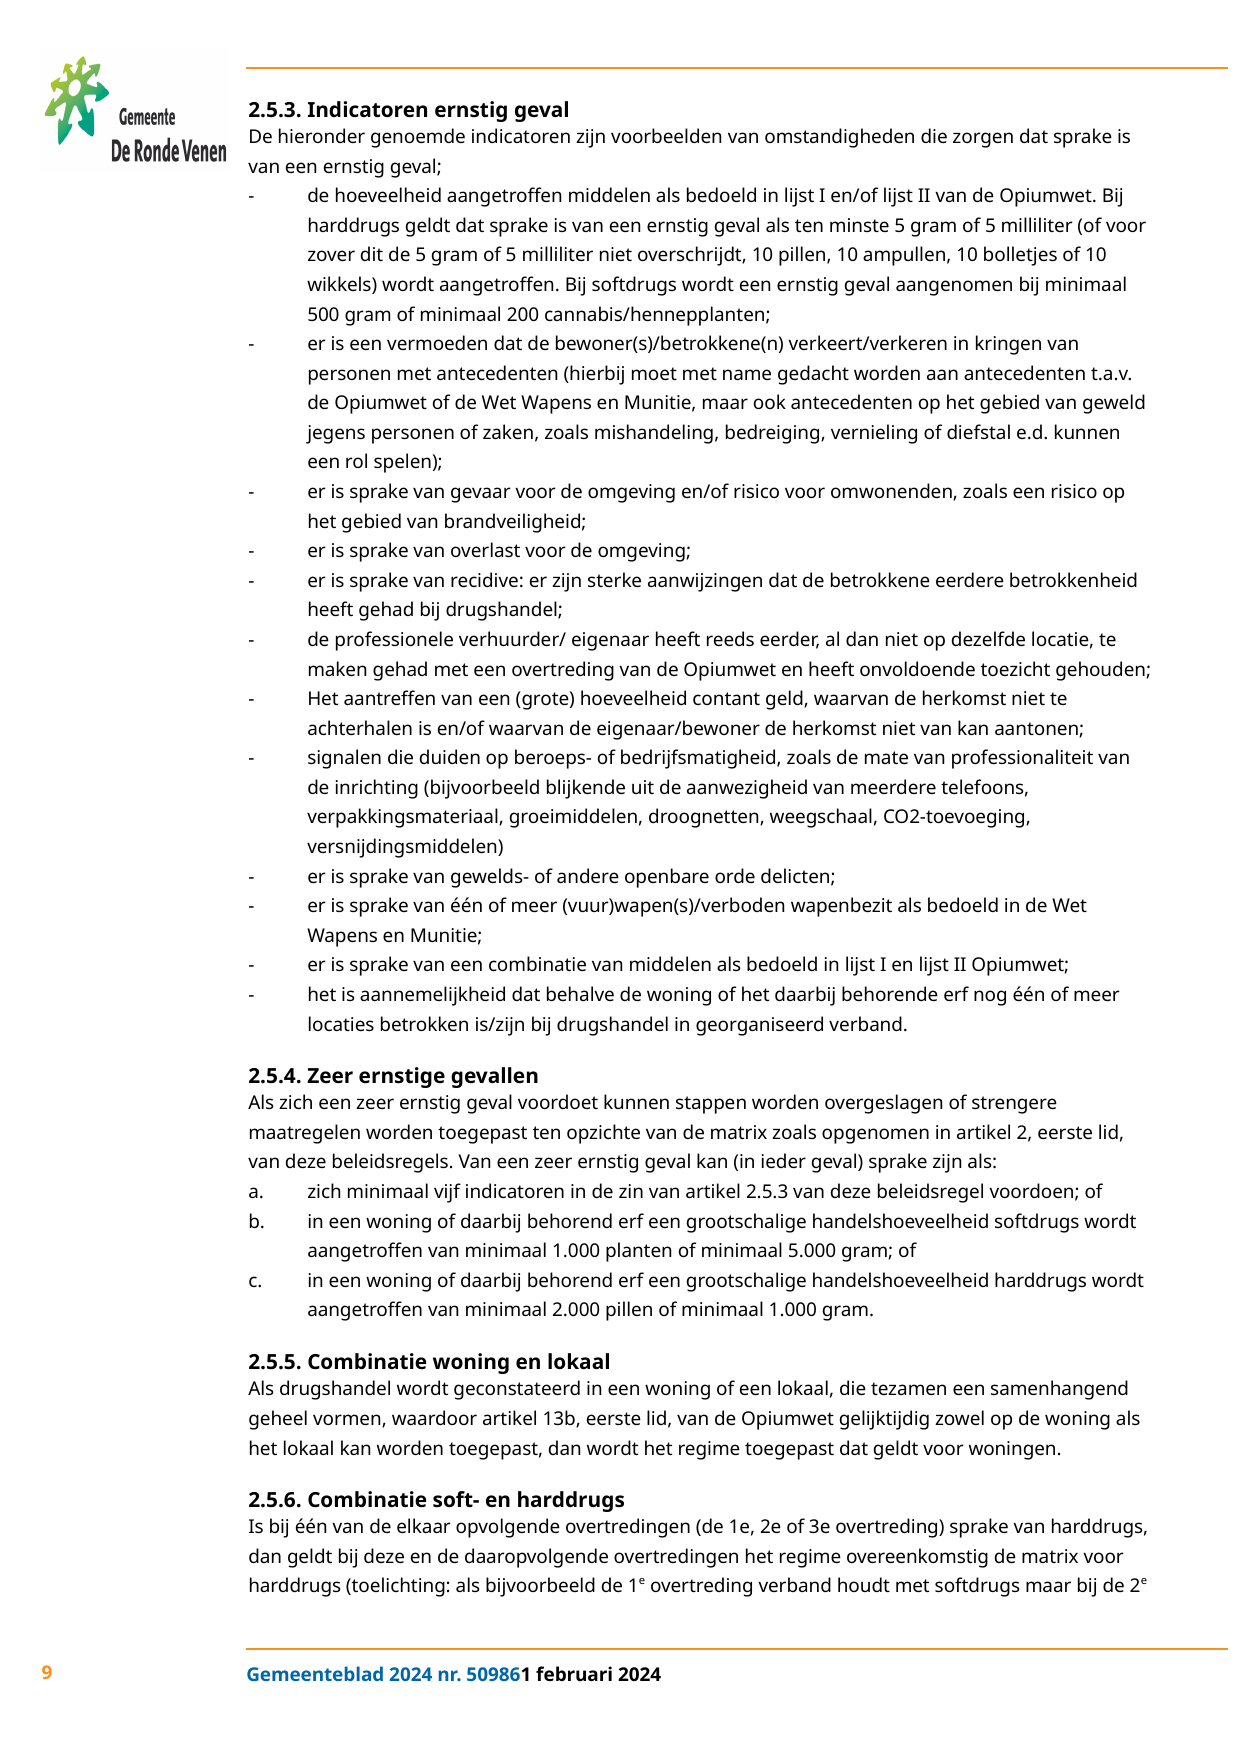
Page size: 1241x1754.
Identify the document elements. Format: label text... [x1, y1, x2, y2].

list er is sprake van overlast voor de omgeving; [248, 537, 1152, 563]
list er is sprake van gevaar voor de omgeving en/of risico voor omwonenden, zoals een risico op het gebied van brandveiligheid; [248, 478, 1152, 533]
text Is bij één van de elkaar opvolgende overtredingen (de 1e, 2e of 3e overtreding) sprake van harddrugs, dan geldt bij deze en de daaropvolgende overtredingen het regime overeenkomstig de matrix voor harddrugs (toelichting: als bijvoorbeeld de 1e overtreding verband houdt met softdrugs maar bij de 2e [248, 1513, 1152, 1598]
text 2.5.4. Zeer ernstige gevallen [248, 1061, 1152, 1089]
list de hoeveelheid aangetroffen middelen als bedoeld in lijst I en/of lijst II van de Opiumwet. Bij harddrugs geldt dat sprake is van een ernstig geval als ten minste 5 gram of 5 milliliter (of voor zover dit de 5 gram of 5 milliliter niet overschrijdt, 10 pillen, 10 ampullen, 10 bolletjes of 10 wikkels) wordt aangetroffen. Bij softdrugs wordt een ernstig geval aangenomen bij minimaal 500 gram of minimaal 200 cannabis/hennepplanten; [248, 182, 1152, 326]
text 2.5.3. Indicatoren ernstig geval [248, 95, 1152, 123]
list er is een vermoeden dat de bewoner(s)/betrokkene(n) verkeert/verkeren in kringen van personen met antecedenten (hierbij moet met name gedacht worden aan antecedenten t.a.v. de Opiumwet of de Wet Wapens en Munitie, maar ook antecedenten op het gebied van geweld jegens personen of zaken, zoals mishandeling, bedreiging, vernieling of diefstal e.d. kunnen een rol spelen); [248, 330, 1152, 474]
list in een woning of daarbij behorend erf een grootschalige handelshoeveelheid harddrugs wordt aangetroffen van minimaal 2.000 pillen of minimaal 1.000 gram. [248, 1267, 1152, 1322]
list signalen die duiden op beroeps- of bedrijfsmatigheid, zoals de mate van professionaliteit van de inrichting (bijvoorbeeld blijkende uit de aanwezigheid van meerdere telefoons, verpakkingsmateriaal, groeimiddelen, droognetten, weegschaal, CO2-toevoeging, versnijdingsmiddelen) [248, 744, 1152, 859]
list het is aannemelijkheid dat behalve de woning of het daarbij behorende erf nog één of meer locaties betrokken is/zijn bij drugshandel in georganiseerd verband. [248, 981, 1152, 1036]
text De hieronder genoemde indicatoren zijn voorbeelden van omstandigheden die zorgen dat sprake is van een ernstig geval; [248, 123, 1152, 178]
picture [41, 47, 231, 172]
text Als drugshandel wordt geconstateerd in een woning of een lokaal, die tezamen een samenhangend geheel vormen, waardoor artikel 13b, eerste lid, van de Opiumwet gelijktijdig zowel op de woning als het lokaal kan worden toegepast, dan wordt het regime toegepast dat geldt voor woningen. [248, 1376, 1152, 1460]
text Als zich een zeer ernstig geval voordoet kunnen stappen worden overgeslagen of strengere maatregelen worden toegepast ten opzichte van de matrix zoals opgenomen in artikel 2, eerste lid, van deze beleidsregels. Van een zeer ernstig geval kan (in ieder geval) sprake zijn als: [248, 1089, 1152, 1174]
list er is sprake van één of meer (vuur)wapen(s)/verboden wapenbezit als bedoeld in de Wet Wapens en Munitie; [248, 892, 1152, 948]
text 2.5.6. Combinatie soft- en harddrugs [248, 1485, 1152, 1513]
text 2.5.5. Combinatie woning en lokaal [248, 1347, 1152, 1376]
list Het aantreffen van een (grote) hoeveelheid contant geld, waarvan de herkomst niet te achterhalen is en/of waarvan de eigenaar/bewoner de herkomst niet van kan aantonen; [248, 685, 1152, 741]
list er is sprake van gewelds- of andere openbare orde delicten; [248, 863, 1152, 888]
list in een woning of daarbij behorend erf een grootschalige handelshoeveelheid softdrugs wordt aangetroffen van minimaal 1.000 planten of minimaal 5.000 gram; of [248, 1208, 1152, 1263]
list de professionele verhuurder/ eigenaar heeft reeds eerder, al dan niet op dezelfde locatie, te maken gehad met een overtreding van de Opiumwet en heeft onvoldoende toezicht gehouden; [248, 626, 1152, 681]
list er is sprake van een combinatie van middelen als bedoeld in lijst I en lijst II Opiumwet; [248, 952, 1152, 977]
list zich minimaal vijf indicatoren in de zin van artikel 2.5.3 van deze beleidsregel voordoen; of [248, 1178, 1152, 1204]
list er is sprake van recidive: er zijn sterke aanwijzingen dat de betrokkene eerdere betrokkenheid heeft gehad bij drugshandel; [248, 567, 1152, 622]
